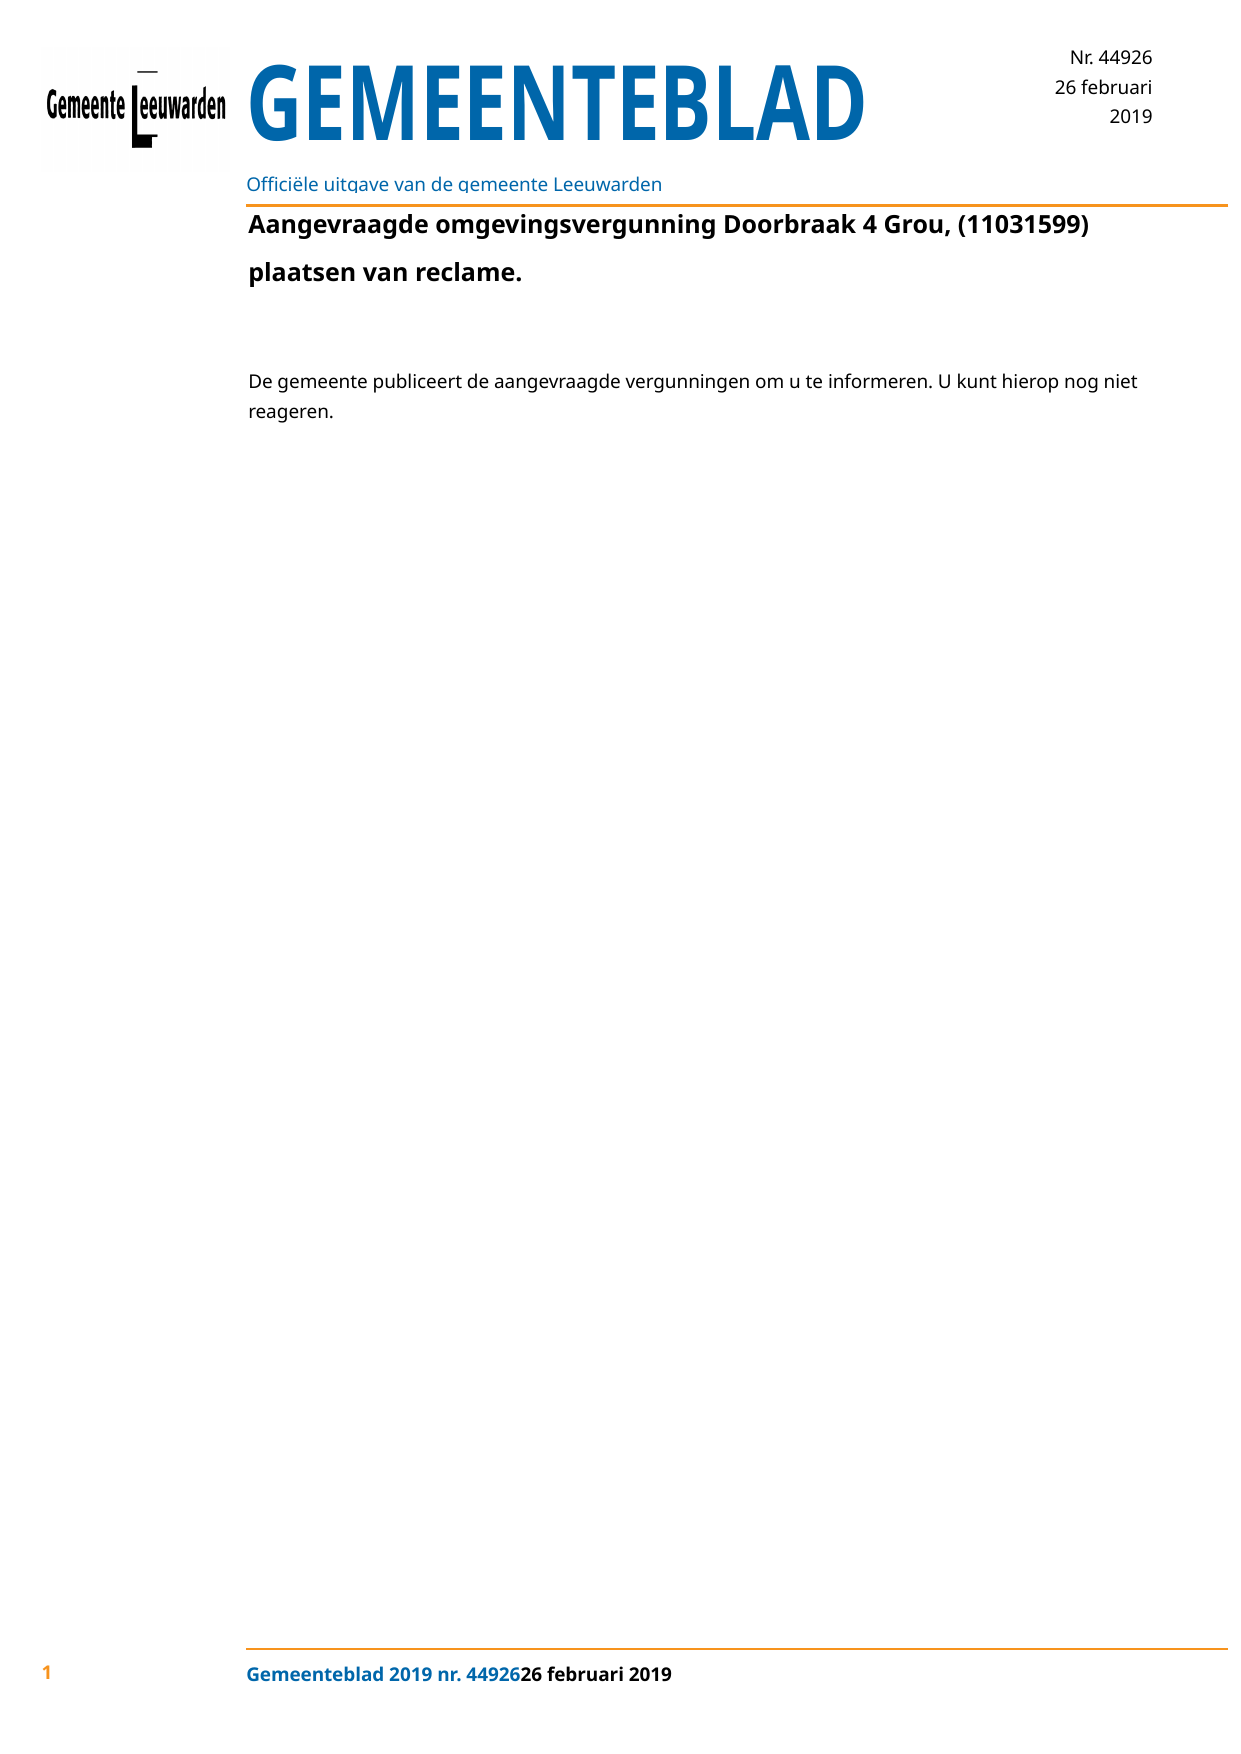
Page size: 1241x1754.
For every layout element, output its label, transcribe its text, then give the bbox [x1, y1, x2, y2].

text De gemeente publiceert de aangevraagde vergunningen om u te informeren. U kunt hierop nog niet reageren. [248, 368, 1152, 424]
picture [41, 47, 231, 172]
text Aangevraagde omgevingsvergunning Doorbraak 4 Grou, (11031599) plaatsen van reclame. [248, 207, 1152, 288]
